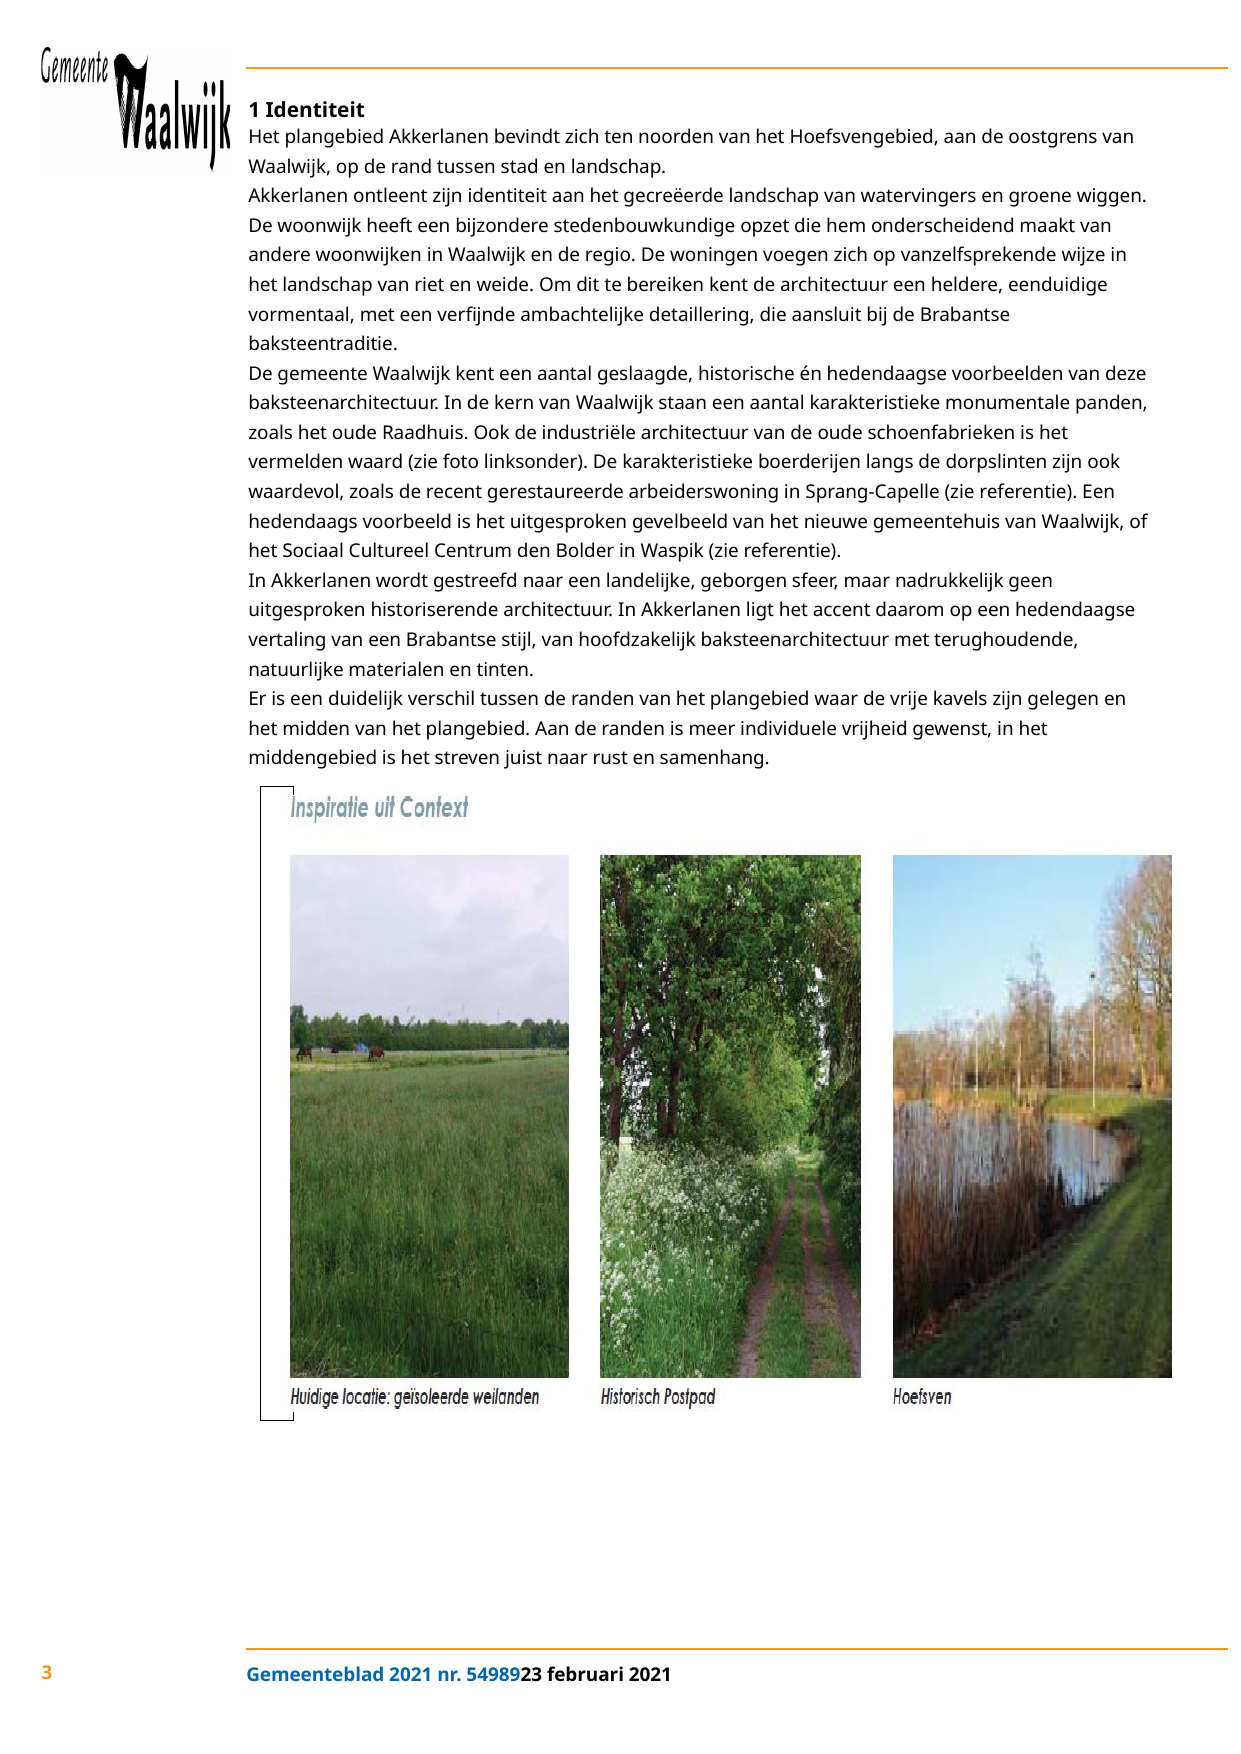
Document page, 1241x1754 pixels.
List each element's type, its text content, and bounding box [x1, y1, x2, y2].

text Akkerlanen ontleent zijn identiteit aan het gecreëerde landschap van watervingers en groene wiggen. De woonwijk heeft een bijzondere stedenbouwkundige opzet die hem onderscheidend maakt van andere woonwijken in Waalwijk en de regio. De woningen voegen zich op vanzelfsprekende wijze in het landschap van riet en weide. Om dit te bereiken kent de architectuur een heldere, eenduidige vormentaal, met een verfijnde ambachtelijke detaillering, die aansluit bij de Brabantse baksteentraditie. [248, 182, 1152, 356]
picture [268, 795, 1173, 1412]
text 1 Identiteit [248, 95, 1152, 123]
text Er is een duidelijk verschil tussen de randen van het plangebied waar de vrije kavels zijn gelegen en het midden van het plangebied. Aan de randen is meer individuele vrijheid gewenst, in het middengebied is het streven juist naar rust en samenhang. [248, 685, 1152, 770]
text In Akkerlanen wordt gestreefd naar een landelijke, geborgen sfeer, maar nadrukkelijk geen uitgesproken historiserende architectuur. In Akkerlanen ligt het accent daarom op een hedendaagse vertaling van een Brabantse stijl, van hoofdzakelijk baksteenarchitectuur met terughoudende, natuurlijke materialen en tinten. [248, 567, 1152, 681]
text De gemeente Waalwijk kent een aantal geslaagde, historische én hedendaagse voorbeelden van deze baksteenarchitectuur. In de kern van Waalwijk staan een aantal karakteristieke monumentale panden, zoals het oude Raadhuis. Ook de industriële architectuur van de oude schoenfabrieken is het vermelden waard (zie foto linksonder). De karakteristieke boerderijen langs de dorpslinten zijn ook waardevol, zoals de recent gerestaureerde arbeiderswoning in Sprang-Capelle (zie referentie). Een hedendaags voorbeeld is het uitgesproken gevelbeeld van het nieuwe gemeentehuis van Waalwijk, of het Sociaal Cultureel Centrum den Bolder in Waspik (zie referentie). [248, 360, 1152, 563]
picture [41, 47, 231, 172]
text Het plangebied Akkerlanen bevindt zich ten noorden van het Hoefsvengebied, aan de oostgrens van Waalwijk, op de rand tussen stad en landschap. [248, 123, 1152, 178]
